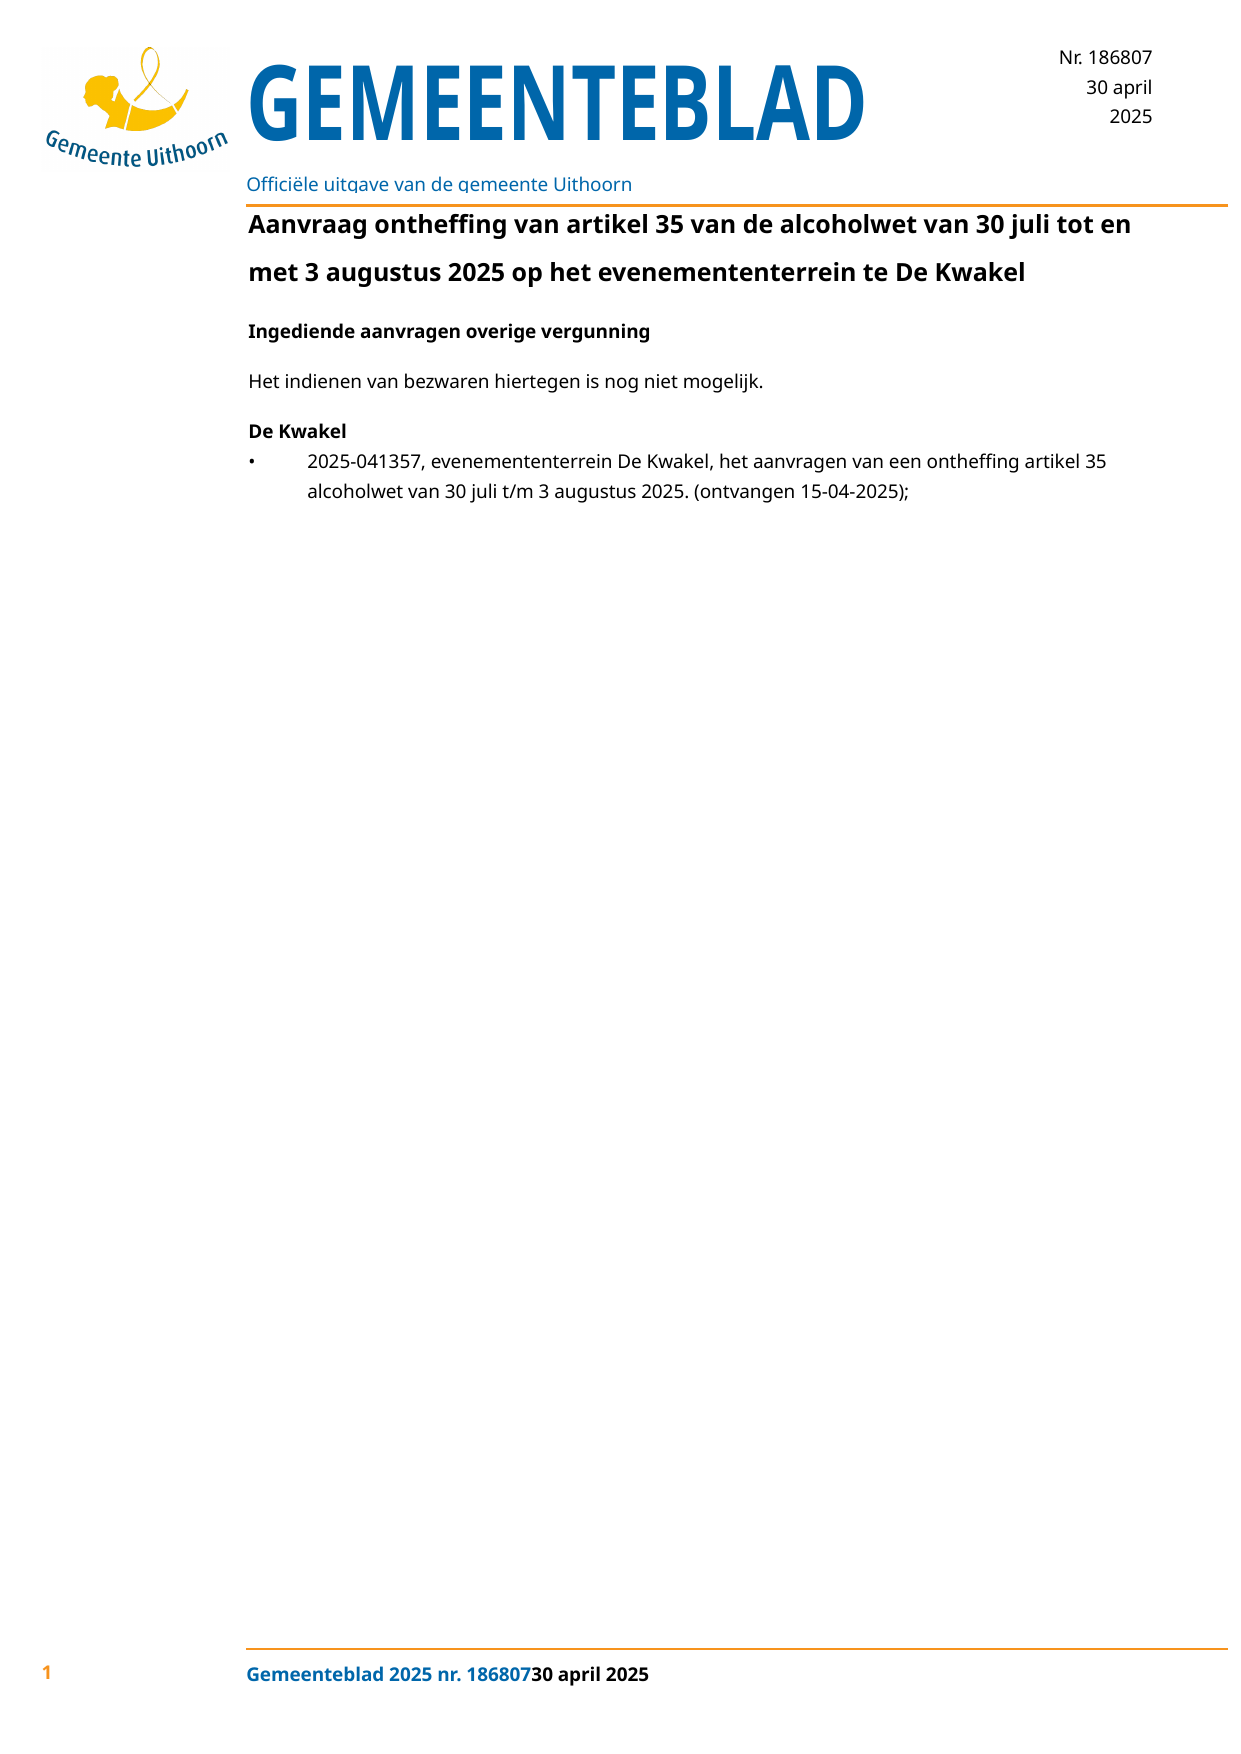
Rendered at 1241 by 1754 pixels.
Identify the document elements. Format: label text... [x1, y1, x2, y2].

text Ingediende aanvragen overige vergunning [248, 318, 1152, 344]
text Aanvraag ontheffing van artikel 35 van de alcoholwet van 30 juli tot en met 3 augustus 2025 op het evenemententerrein te De Kwakel [248, 207, 1152, 288]
text Het indienen van bezwaren hiertegen is nog niet mogelijk. [248, 368, 1152, 394]
list 2025-041357, evenemententerrein De Kwakel, het aanvragen van een ontheffing artikel 35 alcoholwet van 30 juli t/m 3 augustus 2025. (ontvangen 15-04-2025); [248, 448, 1152, 504]
text De Kwakel [248, 419, 1152, 444]
picture [41, 47, 231, 172]
